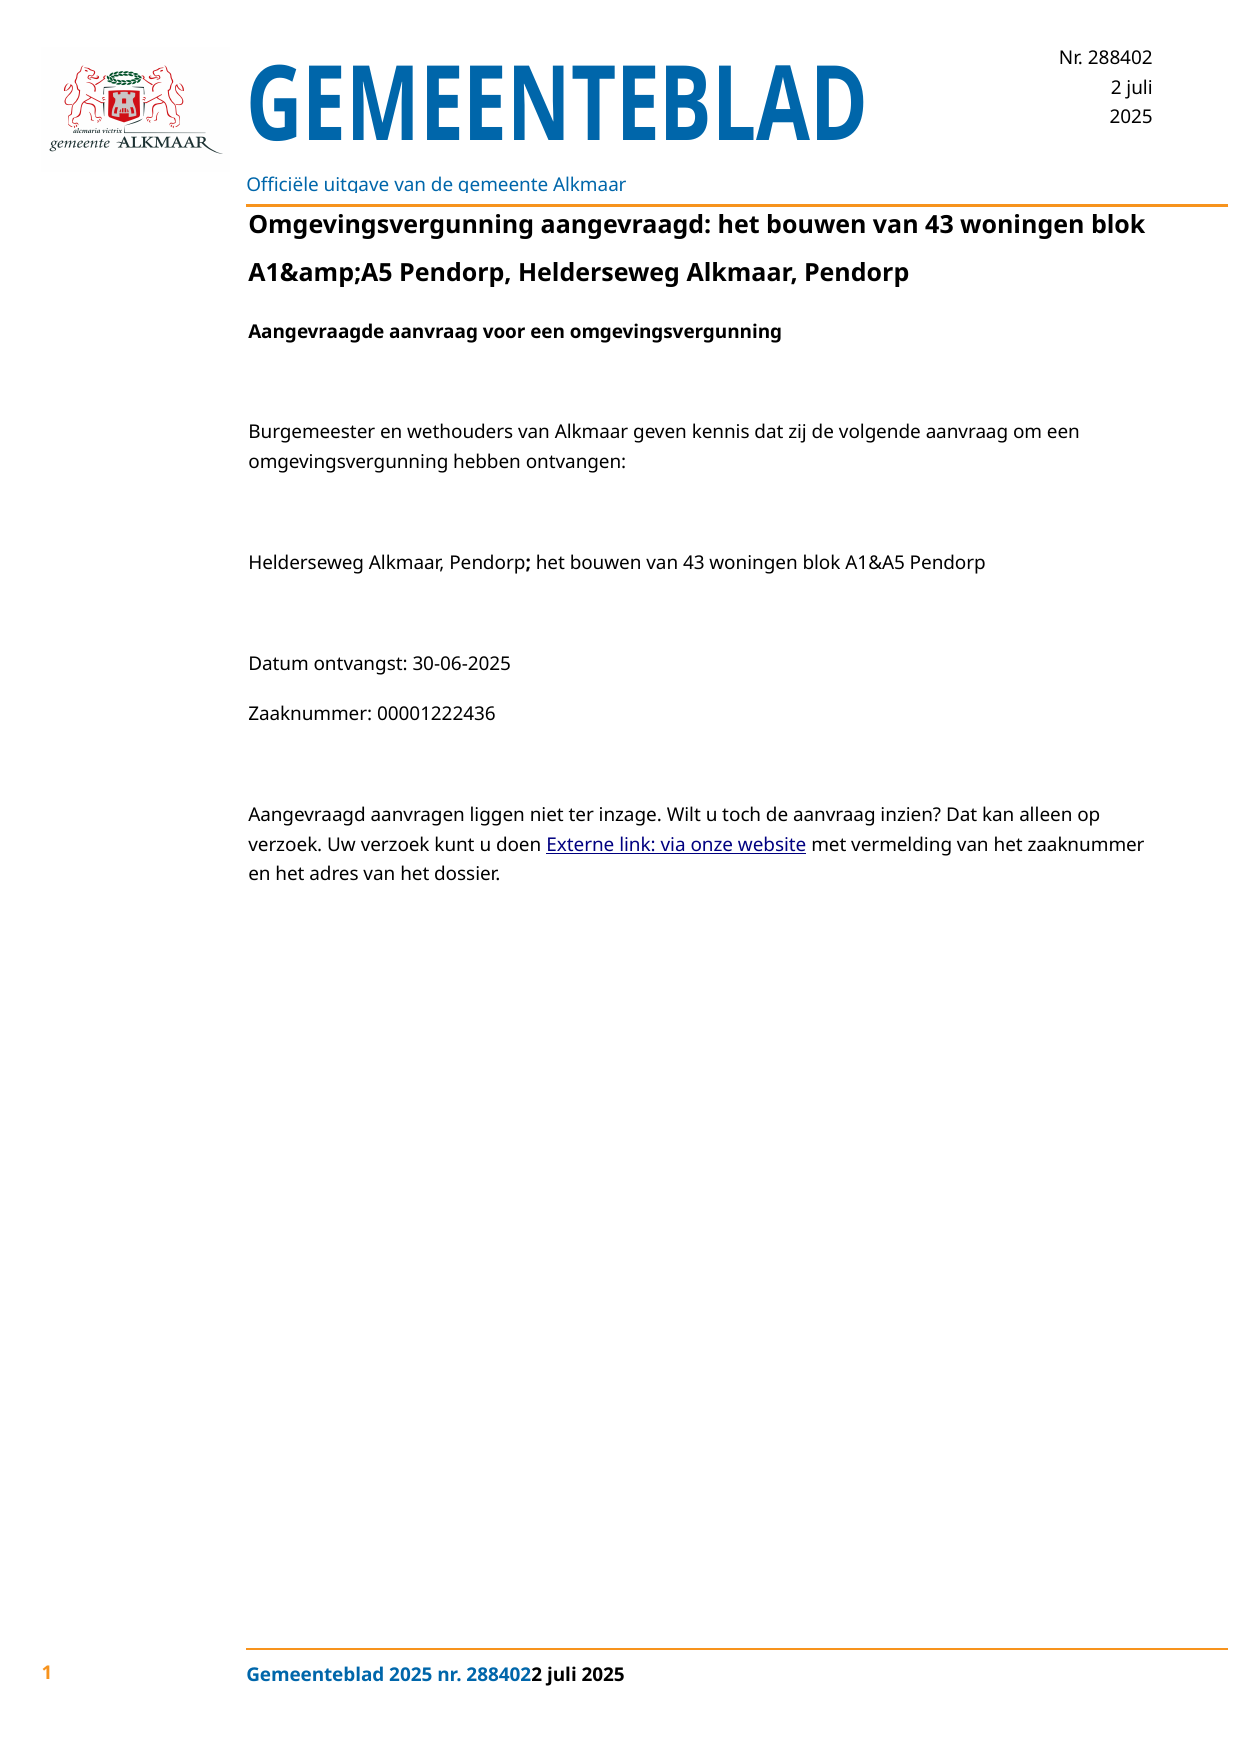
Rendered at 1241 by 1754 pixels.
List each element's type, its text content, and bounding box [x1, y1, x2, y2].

text Burgemeester en wethouders van Alkmaar geven kennis dat zij de volgende aanvraag om een omgevingsvergunning hebben ontvangen: [248, 419, 1152, 474]
text Aangevraagde aanvraag voor een omgevingsvergunning [248, 318, 1152, 344]
picture [41, 47, 231, 172]
text Zaaknummer: 00001222436 [248, 700, 1152, 726]
text Datum ontvangst: 30-06-2025 [248, 650, 1152, 676]
text Aangevraagd aanvragen liggen niet ter inzage. Wilt u toch de aanvraag inzien? Dat kan alleen op verzoek. Uw verzoek kunt u doen Externe link: via onze website met vermelding van het zaaknummer en het adres van het dossier. [248, 801, 1152, 886]
text Omgevingsvergunning aangevraagd: het bouwen van 43 woningen blok A1&amp;A5 Pendorp, Helderseweg Alkmaar, Pendorp [248, 207, 1152, 288]
text Helderseweg Alkmaar, Pendorp; het bouwen van 43 woningen blok A1&A5 Pendorp [248, 549, 1152, 575]
